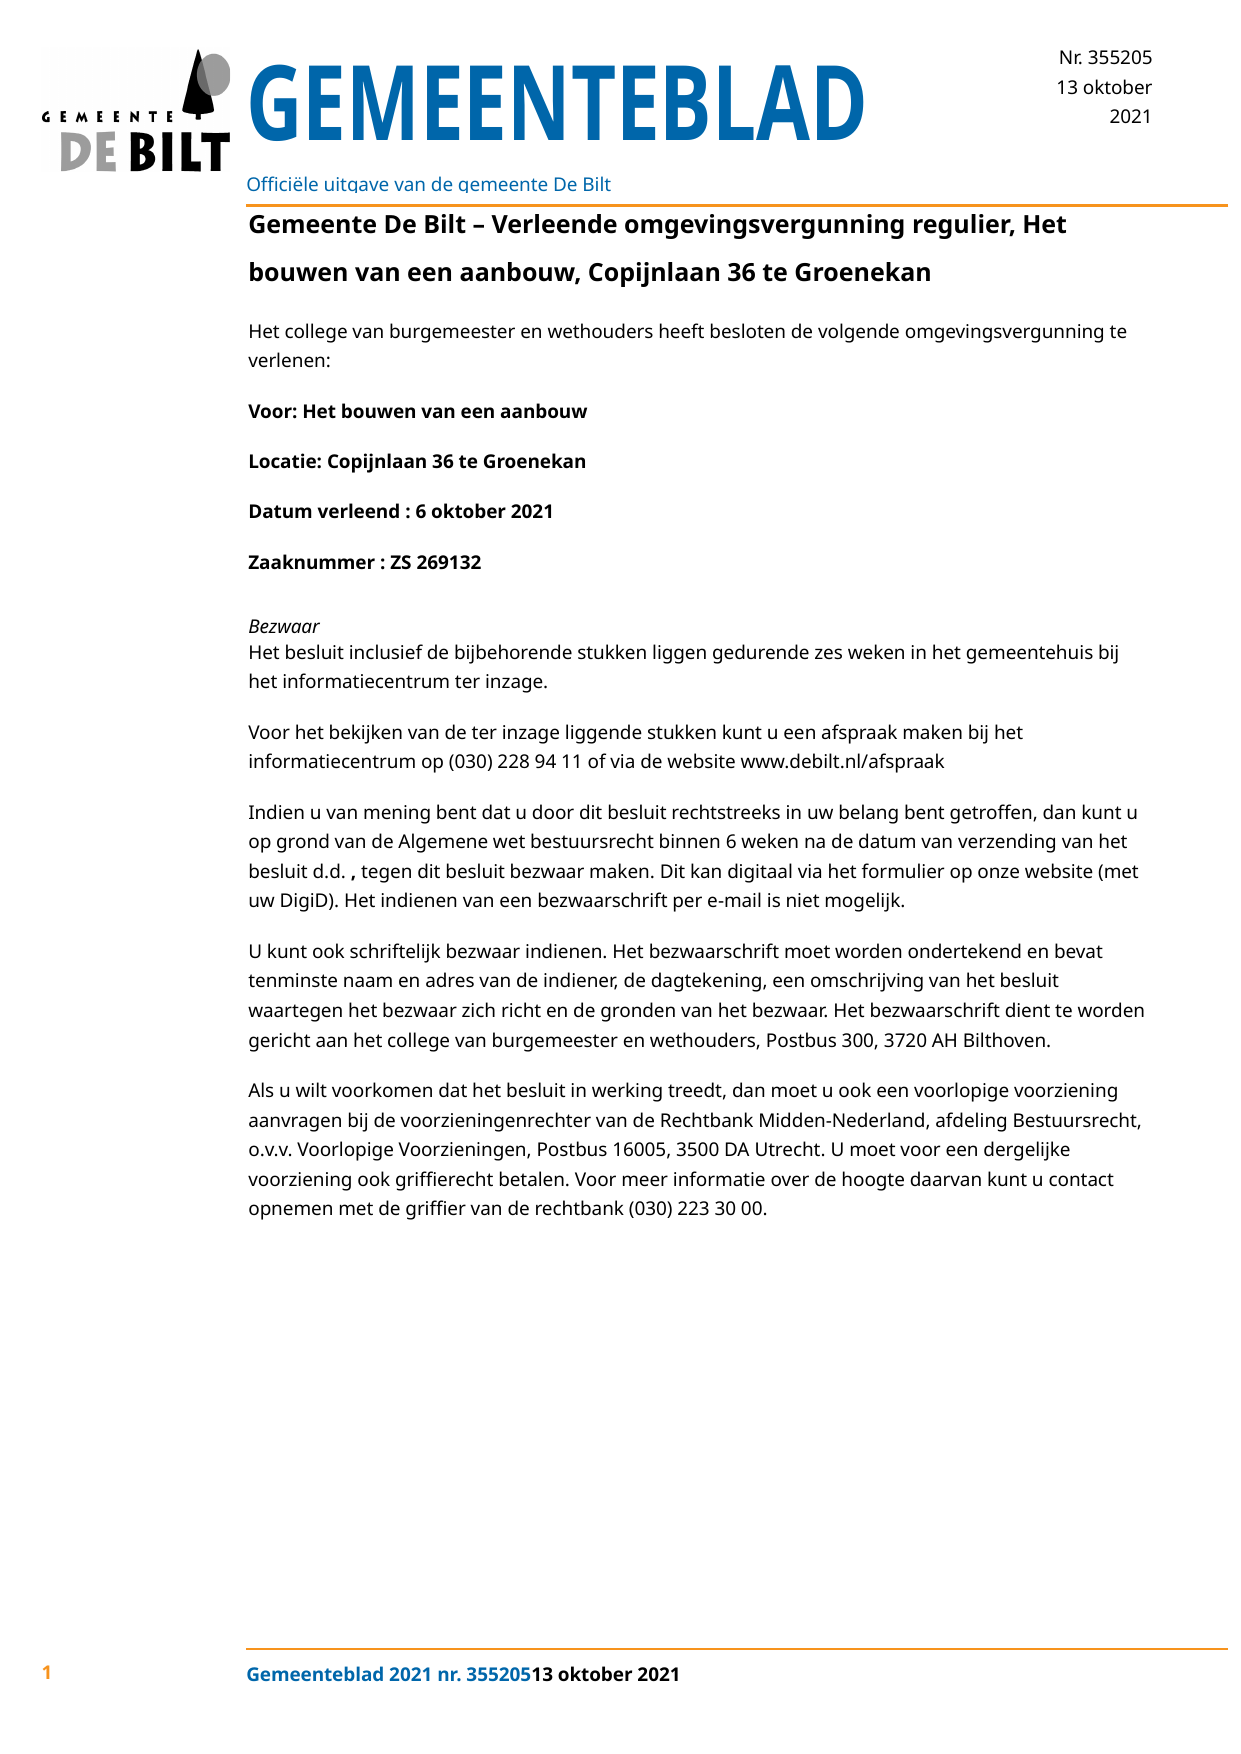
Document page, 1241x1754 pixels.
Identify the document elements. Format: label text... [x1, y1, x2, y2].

picture [41, 47, 231, 172]
text Locatie: Copijnlaan 36 te Groenekan [248, 448, 1152, 474]
text Voor het bekijken van de ter inzage liggende stukken kunt u een afspraak maken bij het informatiecentrum op (030) 228 94 11 of via de website www.debilt.nl/afspraak [248, 719, 1152, 774]
text Bezwaar [248, 613, 1152, 639]
text Zaaknummer : ZS 269132 [248, 549, 1152, 575]
text Gemeente De Bilt – Verleende omgevingsvergunning regulier, Het bouwen van een aanbouw, Copijnlaan 36 te Groenekan [248, 207, 1152, 288]
text Het college van burgemeester en wethouders heeft besloten de volgende omgevingsvergunning te verlenen: [248, 318, 1152, 373]
text Datum verleend : 6 oktober 2021 [248, 499, 1152, 524]
text Als u wilt voorkomen dat het besluit in werking treedt, dan moet u ook een voorlopige voorziening aanvragen bij de voorzieningenrechter van de Rechtbank Midden-Nederland, afdeling Bestuursrecht, o.v.v. Voorlopige Voorzieningen, Postbus 16005, 3500 DA Utrecht. U moet voor een dergelijke voorziening ook griffierecht betalen. Voor meer informatie over de hoogte daarvan kunt u contact opnemen met de griffier van de rechtbank (030) 223 30 00. [248, 1077, 1152, 1221]
text Het besluit inclusief de bijbehorende stukken liggen gedurende zes weken in het gemeentehuis bij het informatiecentrum ter inzage. [248, 639, 1152, 694]
text Voor: Het bouwen van een aanbouw [248, 398, 1152, 424]
text U kunt ook schriftelijk bezwaar indienen. Het bezwaarschrift moet worden ondertekend en bevat tenminste naam en adres van de indiener, de dagtekening, een omschrijving van het besluit waartegen het bezwaar zich richt en de gronden van het bezwaar. Het bezwaarschrift dient te worden gericht aan het college van burgemeester en wethouders, Postbus 300, 3720 AH Bilthoven. [248, 938, 1152, 1052]
text Indien u van mening bent dat u door dit besluit rechtstreeks in uw belang bent getroffen, dan kunt u op grond van de Algemene wet bestuursrecht binnen 6 weken na de datum van verzending van het besluit d.d. , tegen dit besluit bezwaar maken. Dit kan digitaal via het formulier op onze website (met uw DigiD). Het indienen van een bezwaarschrift per e-mail is niet mogelijk. [248, 799, 1152, 913]
